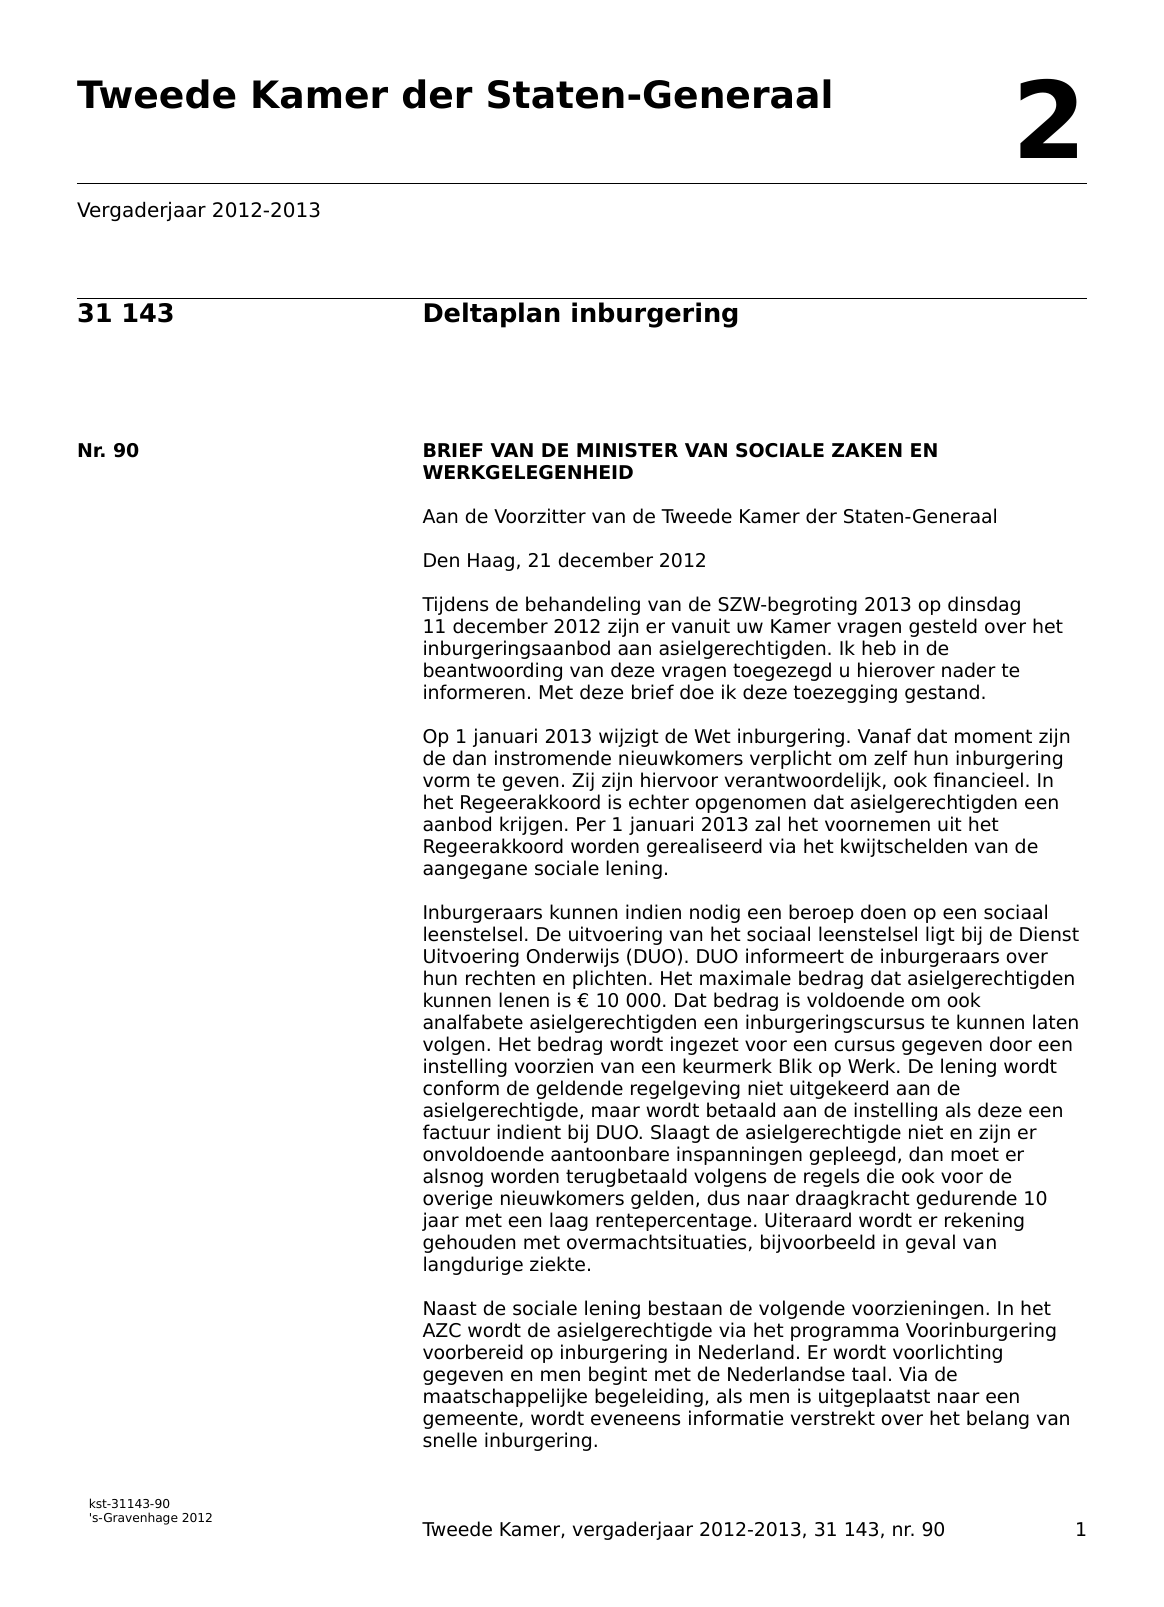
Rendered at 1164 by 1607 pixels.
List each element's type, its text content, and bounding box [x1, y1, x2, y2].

text kst-31143-90 [88, 1497, 323, 1511]
text 's-Gravenhage 2012 [88, 1511, 323, 1525]
table_cell Vergaderjaar 2012-2013 [77, 184, 1087, 298]
table_header Tweede Kamer der Staten-Generaal [77, 59, 886, 183]
table_header 2 [886, 59, 1087, 183]
subtitle Nr. 90 BRIEF VAN DE MINISTER VAN SOCIALE ZAKEN EN WERKGELEGENHEID [77, 440, 1087, 484]
text Tijdens de behandeling van de SZW-begroting 2013 op dinsdag 11 december 2012 zijn er vanuit uw Kamer vragen gesteld over het inburgeringsaanbod aan asielgerechtigden. Ik heb in de beantwoording van deze vragen toegezegd u hierover nader te informeren. Met deze brief doe ik deze toezegging gestand. [422, 594, 1087, 704]
text Aan de Voorzitter van de Tweede Kamer der Staten-Generaal [422, 506, 1087, 528]
subtitle 31 143 Deltaplan inburgering [77, 299, 1087, 329]
text Inburgeraars kunnen indien nodig een beroep doen op een sociaal leenstelsel. De uitvoering van het sociaal leenstelsel ligt bij de Dienst Uitvoering Onderwijs (DUO). DUO informeert de inburgeraars over hun rechten en plichten. Het maximale bedrag dat asielgerechtigden kunnen lenen is € 10 000. Dat bedrag is voldoende om ook analfabete asielgerechtigden een inburgeringscursus te kunnen laten volgen. Het bedrag wordt ingezet voor een cursus gegeven door een instelling voorzien van een keurmerk Blik op Werk. De lening wordt conform de geldende regelgeving niet uitgekeerd aan de asielgerechtigde, maar wordt betaald aan de instelling als deze een factuur indient bij DUO. Slaagt de asielgerechtigde niet en zijn er onvoldoende aantoonbare inspanningen gepleegd, dan moet er alsnog worden terugbetaald volgens de regels die ook voor de overige nieuwkomers gelden, dus naar draagkracht gedurende 10 jaar met een laag rentepercentage. Uiteraard wordt er rekening gehouden met overmachtsituaties, bijvoorbeeld in geval van langdurige ziekte. [422, 902, 1087, 1276]
text Naast de sociale lening bestaan de volgende voorzieningen. In het AZC wordt de asielgerechtigde via het programma Voorinburgering voorbereid op inburgering in Nederland. Er wordt voorlichting gegeven en men begint met de Nederlandse taal. Via de maatschappelijke begeleiding, als men is uitgeplaatst naar een gemeente, wordt eveneens informatie verstrekt over het belang van snelle inburgering. [422, 1298, 1087, 1452]
text Op 1 januari 2013 wijzigt de Wet inburgering. Vanaf dat moment zijn de dan instromende nieuwkomers verplicht om zelf hun inburgering vorm te geven. Zij zijn hiervoor verantwoordelijk, ook financieel. In het Regeerakkoord is echter opgenomen dat asielgerechtigden een aanbod krijgen. Per 1 januari 2013 zal het voornemen uit het Regeerakkoord worden gerealiseerd via het kwijtschelden van de aangegane sociale lening. [422, 726, 1087, 880]
text Den Haag, 21 december 2012 [422, 550, 1087, 572]
